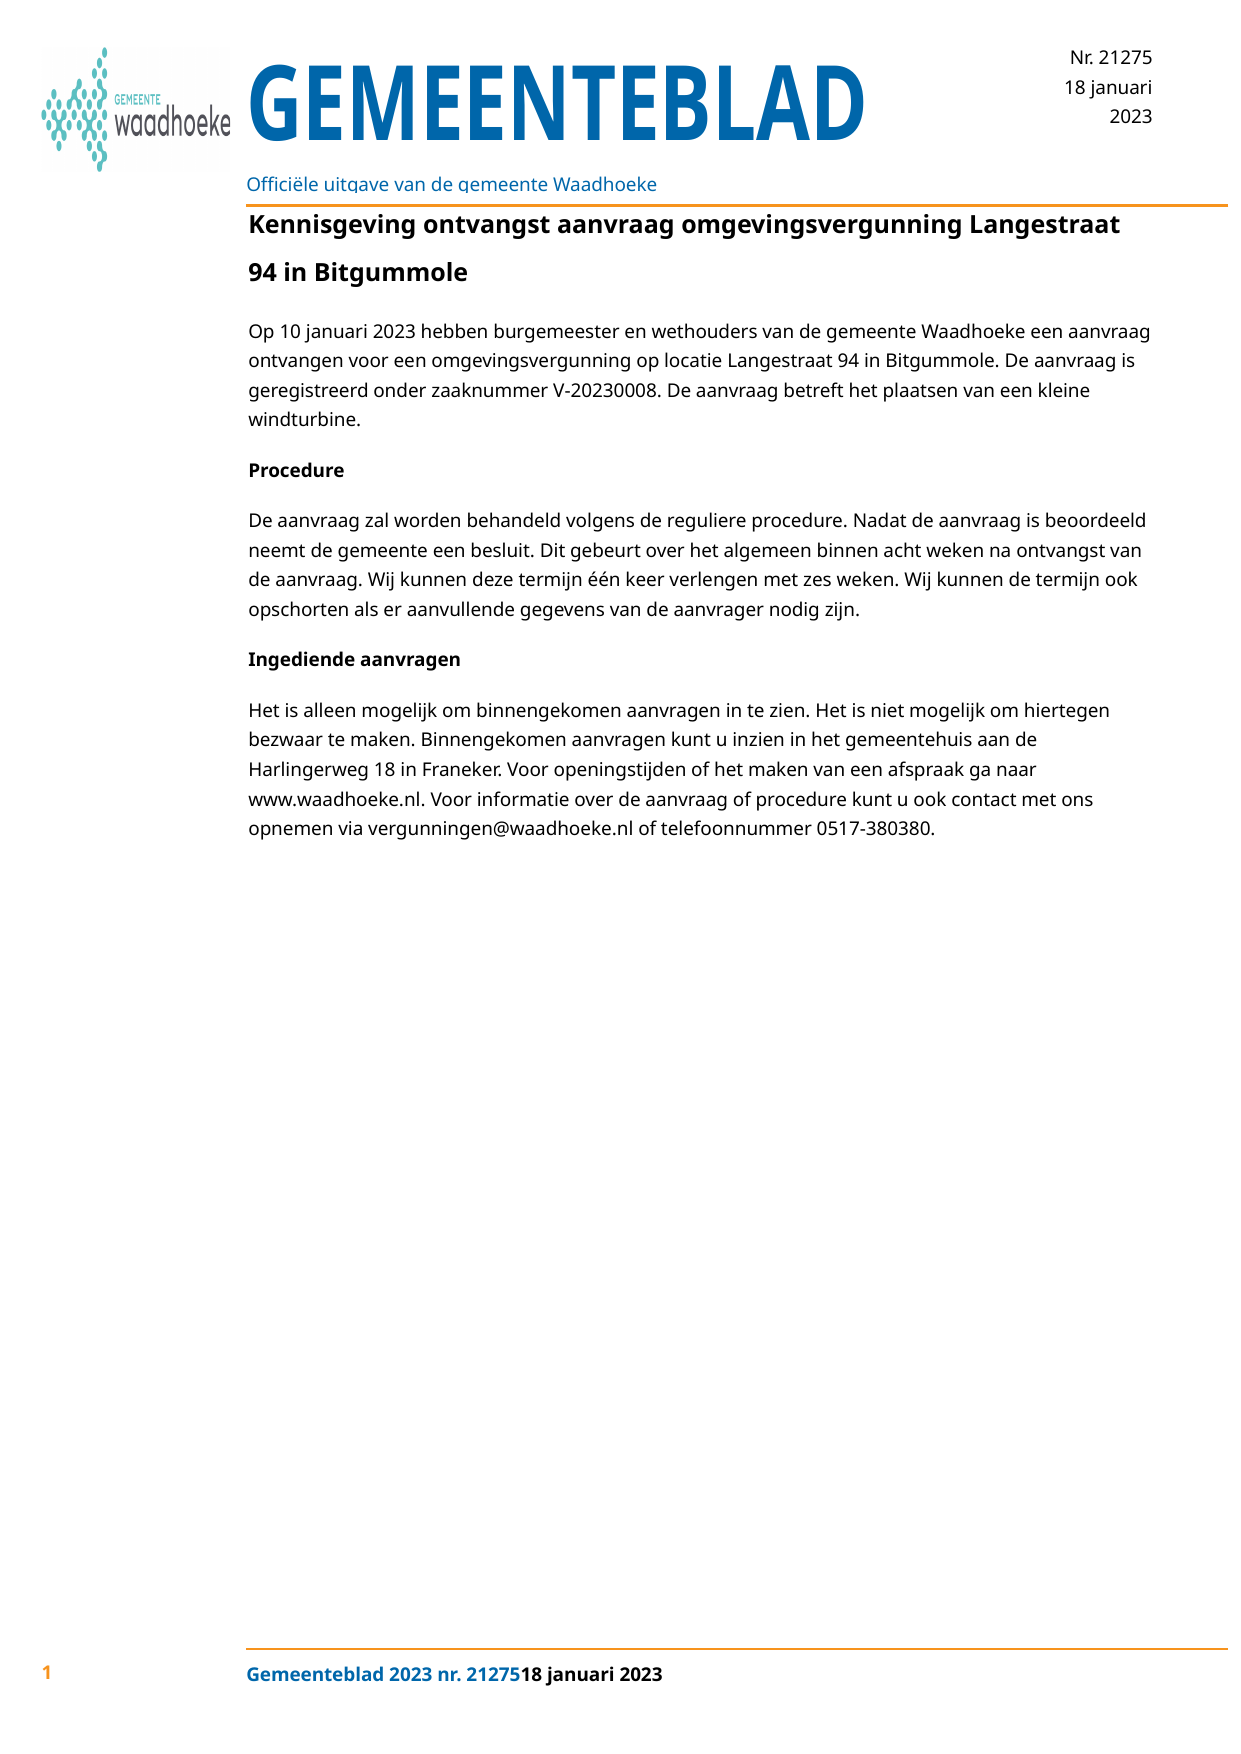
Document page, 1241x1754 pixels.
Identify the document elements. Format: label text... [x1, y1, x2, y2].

text Kennisgeving ontvangst aanvraag omgevingsvergunning Langestraat 94 in Bitgummole [248, 207, 1152, 288]
picture [41, 47, 231, 172]
text Op 10 januari 2023 hebben burgemeester en wethouders van de gemeente Waadhoeke een aanvraag ontvangen voor een omgevingsvergunning op locatie Langestraat 94 in Bitgummole. De aanvraag is geregistreerd onder zaaknummer V-20230008. De aanvraag betreft het plaatsen van een kleine windturbine. [248, 318, 1152, 432]
text Ingediende aanvragen [248, 647, 1152, 672]
text De aanvraag zal worden behandeld volgens de reguliere procedure. Nadat de aanvraag is beoordeeld neemt de gemeente een besluit. Dit gebeurt over het algemeen binnen acht weken na ontvangst van de aanvraag. Wij kunnen deze termijn één keer verlengen met zes weken. Wij kunnen de termijn ook opschorten als er aanvullende gegevens van de aanvrager nodig zijn. [248, 507, 1152, 622]
text Procedure [248, 457, 1152, 483]
text Het is alleen mogelijk om binnengekomen aanvragen in te zien. Het is niet mogelijk om hiertegen bezwaar te maken. Binnengekomen aanvragen kunt u inzien in het gemeentehuis aan de Harlingerweg 18 in Franeker. Voor openingstijden of het maken van een afspraak ga naar www.waadhoeke.nl. Voor informatie over de aanvraag of procedure kunt u ook contact met ons opnemen via vergunningen@waadhoeke.nl of telefoonnummer 0517-380380. [248, 697, 1152, 841]
